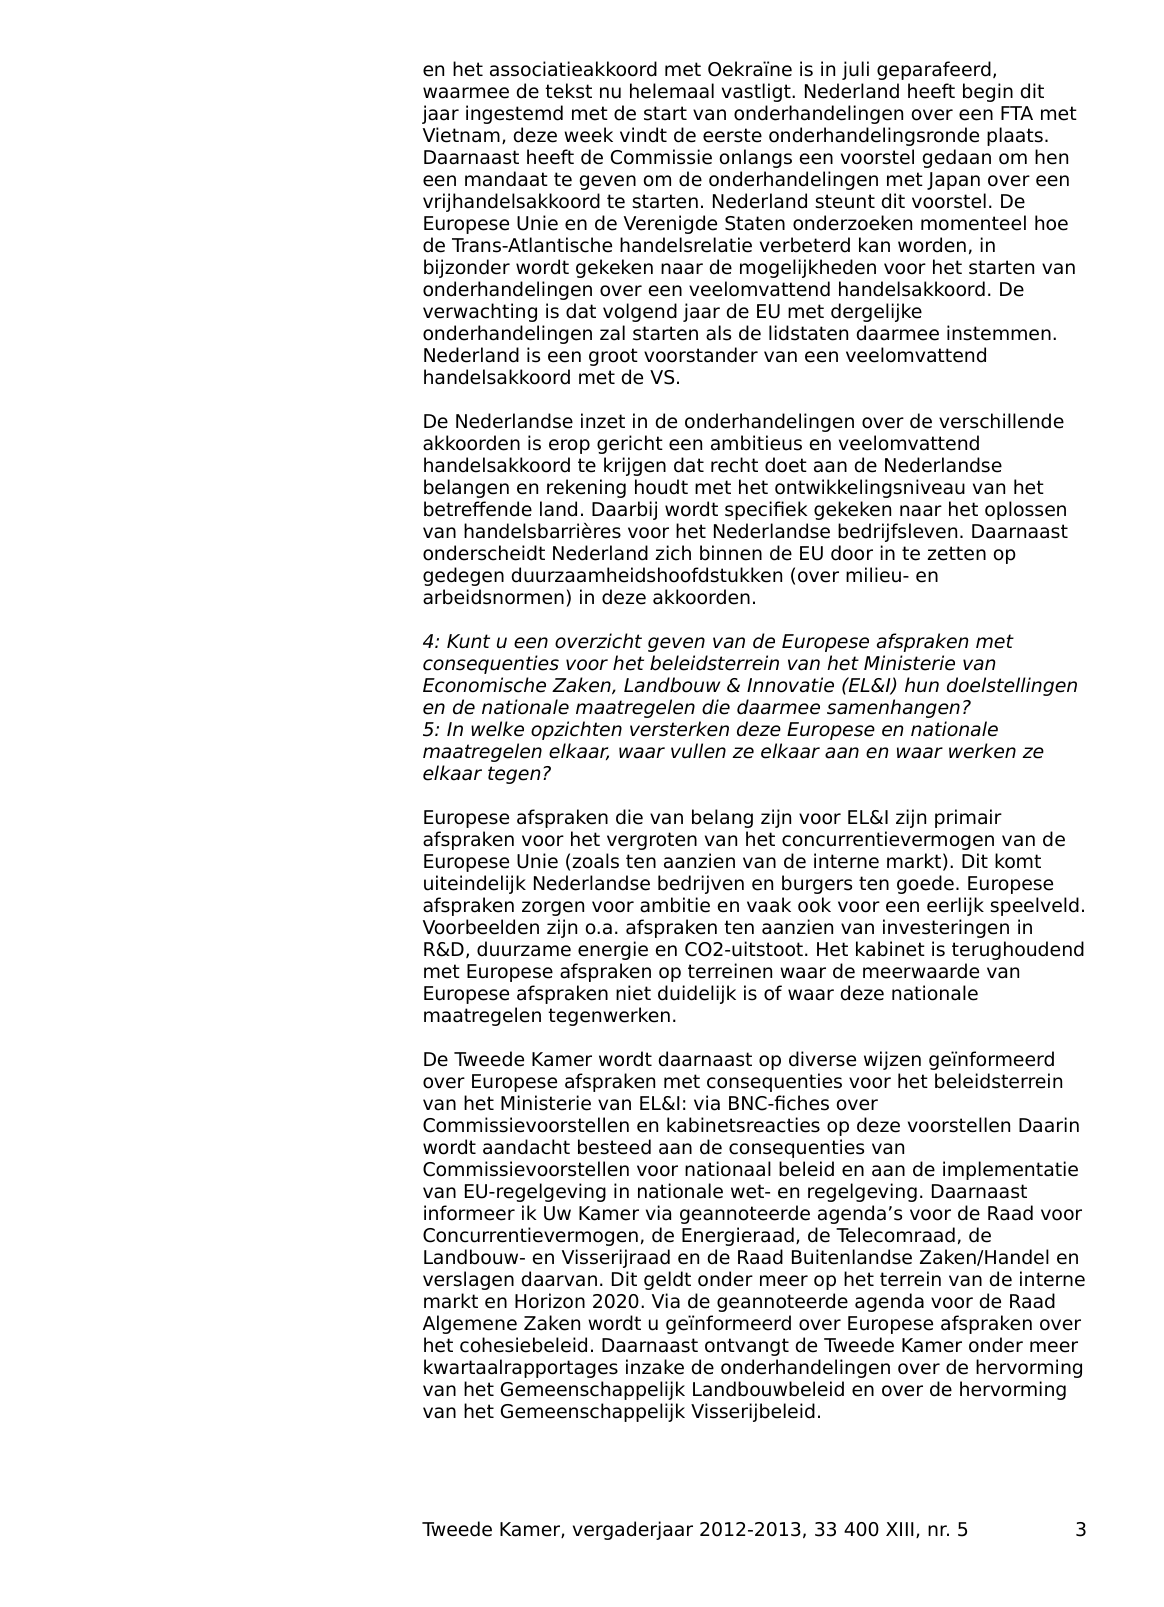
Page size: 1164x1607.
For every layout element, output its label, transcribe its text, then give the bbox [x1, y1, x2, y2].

text De Nederlandse inzet in de onderhandelingen over de verschillende akkoorden is erop gericht een ambitieus en veelomvattend handelsakkoord te krijgen dat recht doet aan de Nederlandse belangen en rekening houdt met het ontwikkelingsniveau van het betreffende land. Daarbij wordt specifiek gekeken naar het oplossen van handelsbarrières voor het Nederlandse bedrijfsleven. Daarnaast onderscheidt Nederland zich binnen de EU door in te zetten op gedegen duurzaamheidshoofdstukken (over milieu- en arbeidsnormen) in deze akkoorden. [422, 411, 1087, 609]
text Europese afspraken die van belang zijn voor EL&I zijn primair afspraken voor het vergroten van het concurrentievermogen van de Europese Unie (zoals ten aanzien van de interne markt). Dit komt uiteindelijk Nederlandse bedrijven en burgers ten goede. Europese afspraken zorgen voor ambitie en vaak ook voor een eerlijk speelveld. Voorbeelden zijn o.a. afspraken ten aanzien van investeringen in R&D, duurzame energie en CO2-uitstoot. Het kabinet is terughoudend met Europese afspraken op terreinen waar de meerwaarde van Europese afspraken niet duidelijk is of waar deze nationale maatregelen tegenwerken. [422, 807, 1087, 1027]
text 5: In welke opzichten versterken deze Europese en nationale maatregelen elkaar, waar vullen ze elkaar aan en waar werken ze elkaar tegen? [422, 719, 1087, 785]
text De Tweede Kamer wordt daarnaast op diverse wijzen geïnformeerd over Europese afspraken met consequenties voor het beleidsterrein van het Ministerie van EL&I: via BNC-fiches over Commissievoorstellen en kabinetsreacties op deze voorstellen Daarin wordt aandacht besteed aan de consequenties van Commissievoorstellen voor nationaal beleid en aan de implementatie van EU-regelgeving in nationale wet- en regelgeving. Daarnaast informeer ik Uw Kamer via geannoteerde agenda’s voor de Raad voor Concurrentievermogen, de Energieraad, de Telecomraad, de Landbouw- en Visserijraad en de Raad Buitenlandse Zaken/Handel en verslagen daarvan. Dit geldt onder meer op het terrein van de interne markt en Horizon 2020. Via de geannoteerde agenda voor de Raad Algemene Zaken wordt u geïnformeerd over Europese afspraken over het cohesiebeleid. Daarnaast ontvangt de Tweede Kamer onder meer kwartaalrapportages inzake de onderhandelingen over de hervorming van het Gemeenschappelijk Landbouwbeleid en over de hervorming van het Gemeenschappelijk Visserijbeleid. [422, 1049, 1087, 1423]
text en het associatieakkoord met Oekraïne is in juli geparafeerd, waarmee de tekst nu helemaal vastligt. Nederland heeft begin dit jaar ingestemd met de start van onderhandelingen over een FTA met Vietnam, deze week vindt de eerste onderhandelingsronde plaats. Daarnaast heeft de Commissie onlangs een voorstel gedaan om hen een mandaat te geven om de onderhandelingen met Japan over een vrijhandelsakkoord te starten. Nederland steunt dit voorstel. De Europese Unie en de Verenigde Staten onderzoeken momenteel hoe de Trans-Atlantische handelsrelatie verbeterd kan worden, in bijzonder wordt gekeken naar de mogelijkheden voor het starten van onderhandelingen over een veelomvattend handelsakkoord. De verwachting is dat volgend jaar de EU met dergelijke onderhandelingen zal starten als de lidstaten daarmee instemmen. Nederland is een groot voorstander van een veelomvattend handelsakkoord met de VS. [422, 59, 1087, 389]
text 4: Kunt u een overzicht geven van de Europese afspraken met consequenties voor het beleidsterrein van het Ministerie van Economische Zaken, Landbouw & Innovatie (EL&I) hun doelstellingen en de nationale maatregelen die daarmee samenhangen? [422, 631, 1087, 719]
